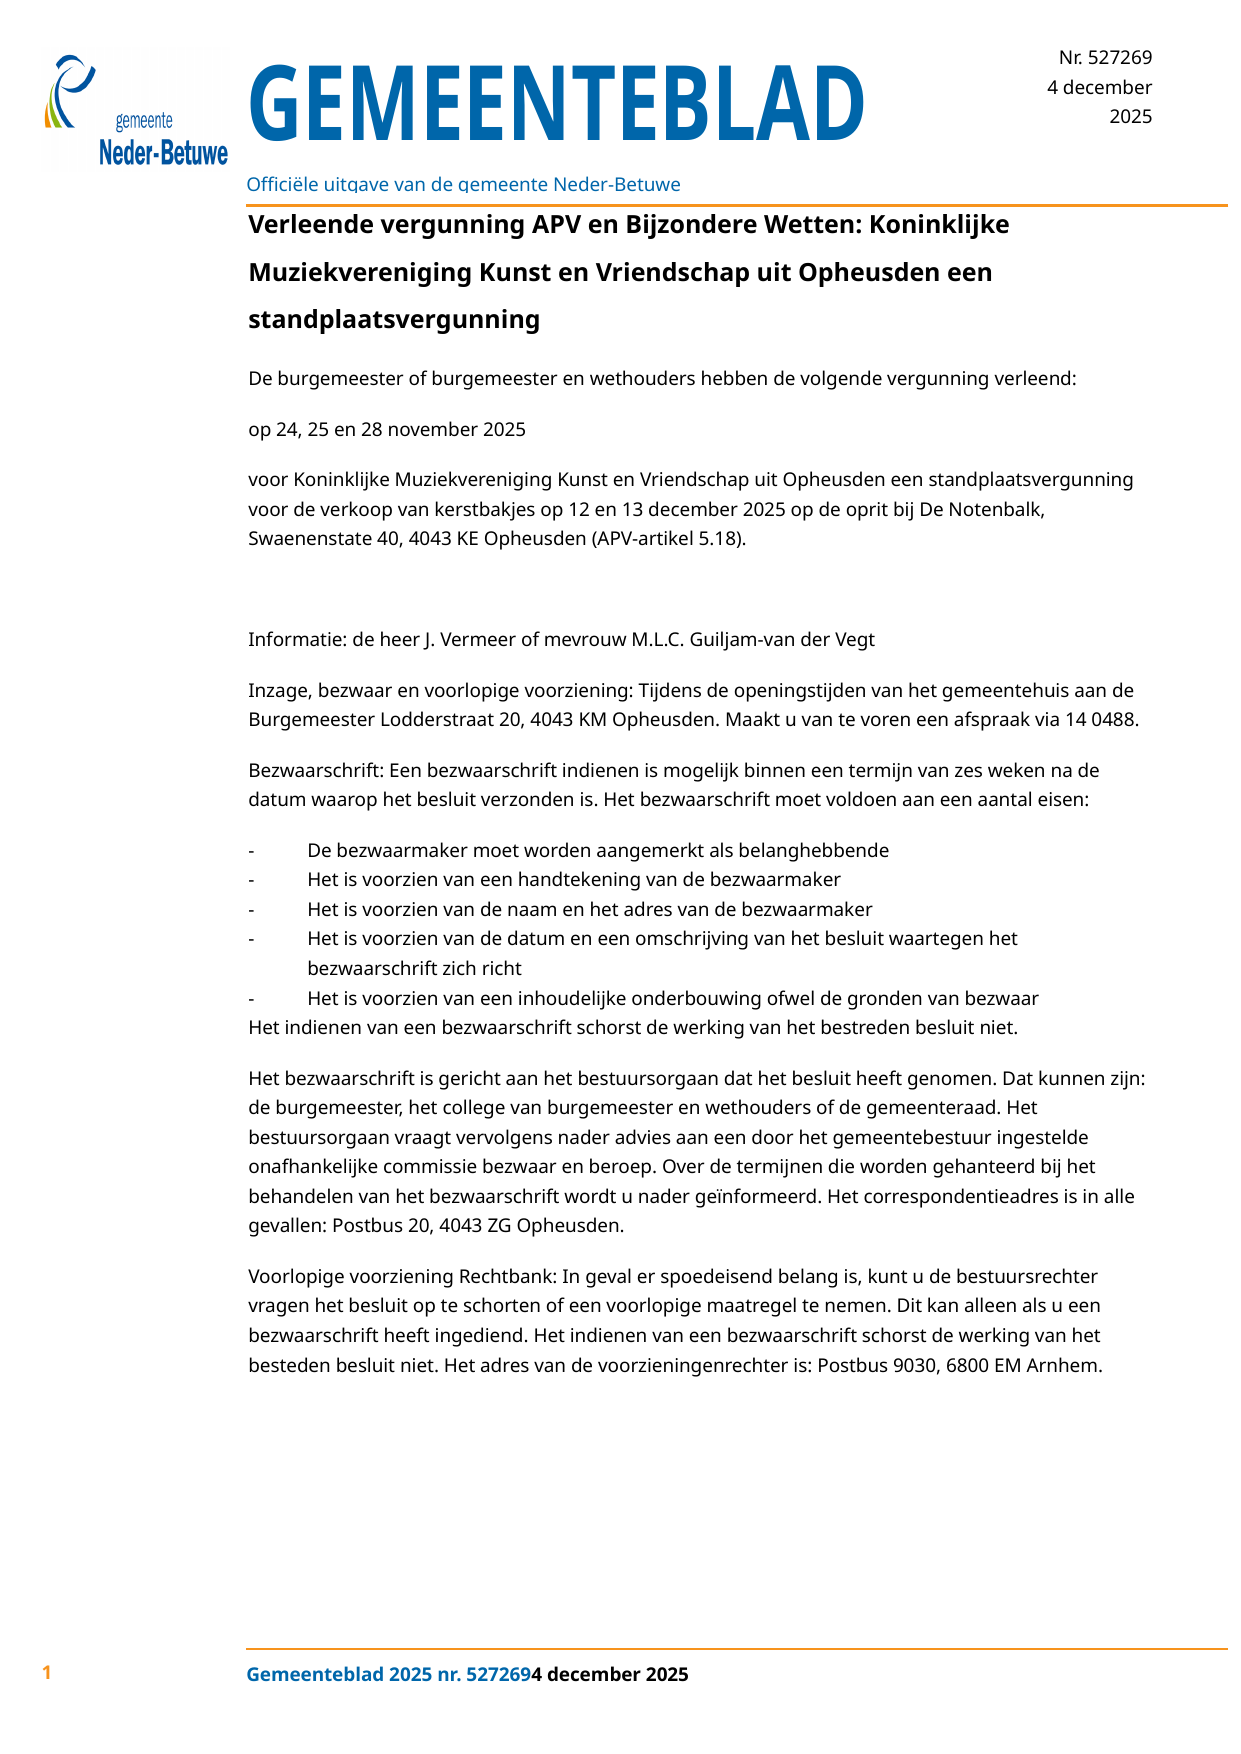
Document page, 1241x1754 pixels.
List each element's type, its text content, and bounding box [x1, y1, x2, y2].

text Informatie: de heer J. Vermeer of mevrouw M.L.C. Guiljam-van der Vegt [248, 626, 1152, 652]
text voor Koninklijke Muziekvereniging Kunst en Vriendschap uit Opheusden een standplaatsvergunning voor de verkoop van kerstbakjes op 12 en 13 december 2025 op de oprit bij De Notenbalk, Swaenenstate 40, 4043 KE Opheusden (APV-artikel 5.18). [248, 466, 1152, 551]
text Inzage, bezwaar en voorlopige voorziening: Tijdens de openingstijden van het gemeentehuis aan de Burgemeester Lodderstraat 20, 4043 KM Opheusden. Maakt u van te voren een afspraak via 14 0488. [248, 677, 1152, 732]
text op 24, 25 en 28 november 2025 [248, 416, 1152, 442]
text Het bezwaarschrift is gericht aan het bestuursorgaan dat het besluit heeft genomen. Dat kunnen zijn: de burgemeester, het college van burgemeester en wethouders of de gemeenteraad. Het bestuursorgaan vraagt vervolgens nader advies aan een door het gemeentebestuur ingestelde onafhankelijke commissie bezwaar en beroep. Over de termijnen die worden gehanteerd bij het behandelen van het bezwaarschrift wordt u nader geïnformeerd. Het correspondentieadres is in alle gevallen: Postbus 20, 4043 ZG Opheusden. [248, 1065, 1152, 1238]
text Het indienen van een bezwaarschrift schorst de werking van het bestreden besluit niet. [248, 1014, 1152, 1040]
text De burgemeester of burgemeester en wethouders hebben de volgende vergunning verleend: [248, 366, 1152, 391]
text Bezwaarschrift: Een bezwaarschrift indienen is mogelijk binnen een termijn van zes weken na de datum waarop het besluit verzonden is. Het bezwaarschrift moet voldoen aan een aantal eisen: [248, 757, 1152, 812]
list Het is voorzien van een inhoudelijke onderbouwing ofwel de gronden van bezwaar [248, 985, 1152, 1010]
list Het is voorzien van de naam en het adres van de bezwaarmaker [248, 896, 1152, 922]
list De bezwaarmaker moet worden aangemerkt als belanghebbende [248, 837, 1152, 862]
picture [41, 47, 231, 172]
list Het is voorzien van een handtekening van de bezwaarmaker [248, 866, 1152, 892]
text Verleende vergunning APV en Bijzondere Wetten: Koninklijke Muziekvereniging Kunst en Vriendschap uit Opheusden een standplaatsvergunning [248, 207, 1152, 336]
list Het is voorzien van de datum en een omschrijving van het besluit waartegen het bezwaarschrift zich richt [248, 926, 1152, 981]
text Voorlopige voorziening Rechtbank: In geval er spoedeisend belang is, kunt u de bestuursrechter vragen het besluit op te schorten of een voorlopige maatregel te nemen. Dit kan alleen als u een bezwaarschrift heeft ingediend. Het indienen van een bezwaarschrift schorst de werking van het besteden besluit niet. Het adres van de voorzieningenrechter is: Postbus 9030, 6800 EM Arnhem. [248, 1263, 1152, 1377]
